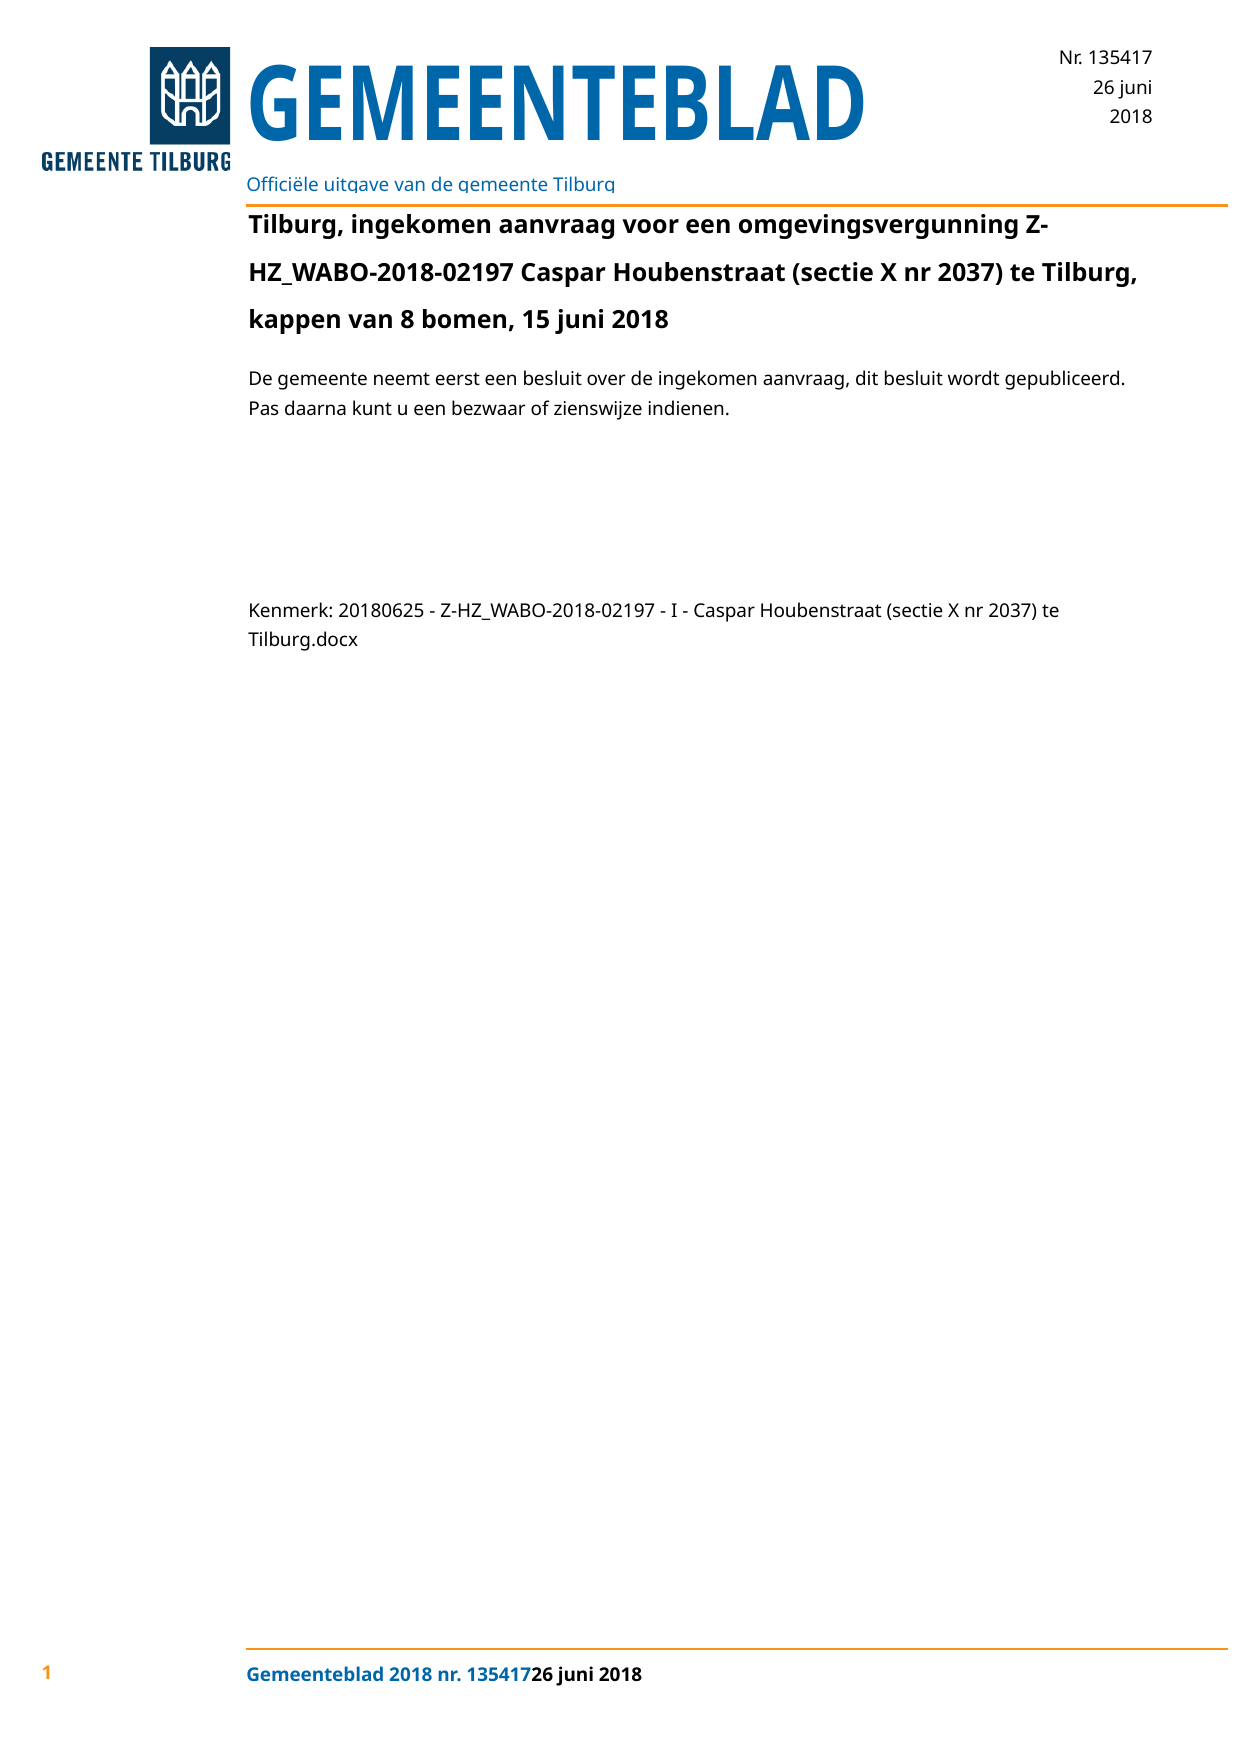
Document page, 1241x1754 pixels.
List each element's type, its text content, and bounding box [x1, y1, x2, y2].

picture [41, 47, 231, 172]
text Kenmerk: 20180625 - Z-HZ_WABO-2018-02197 - I - Caspar Houbenstraat (sectie X nr 2037) te Tilburg.docx [248, 597, 1152, 652]
text Tilburg, ingekomen aanvraag voor een omgevingsvergunning Z-HZ_WABO-2018-02197 Caspar Houbenstraat (sectie X nr 2037) te Tilburg, kappen van 8 bomen, 15 juni 2018 [248, 207, 1152, 336]
text De gemeente neemt eerst een besluit over de ingekomen aanvraag, dit besluit wordt gepubliceerd. Pas daarna kunt u een bezwaar of zienswijze indienen. [248, 366, 1152, 421]
